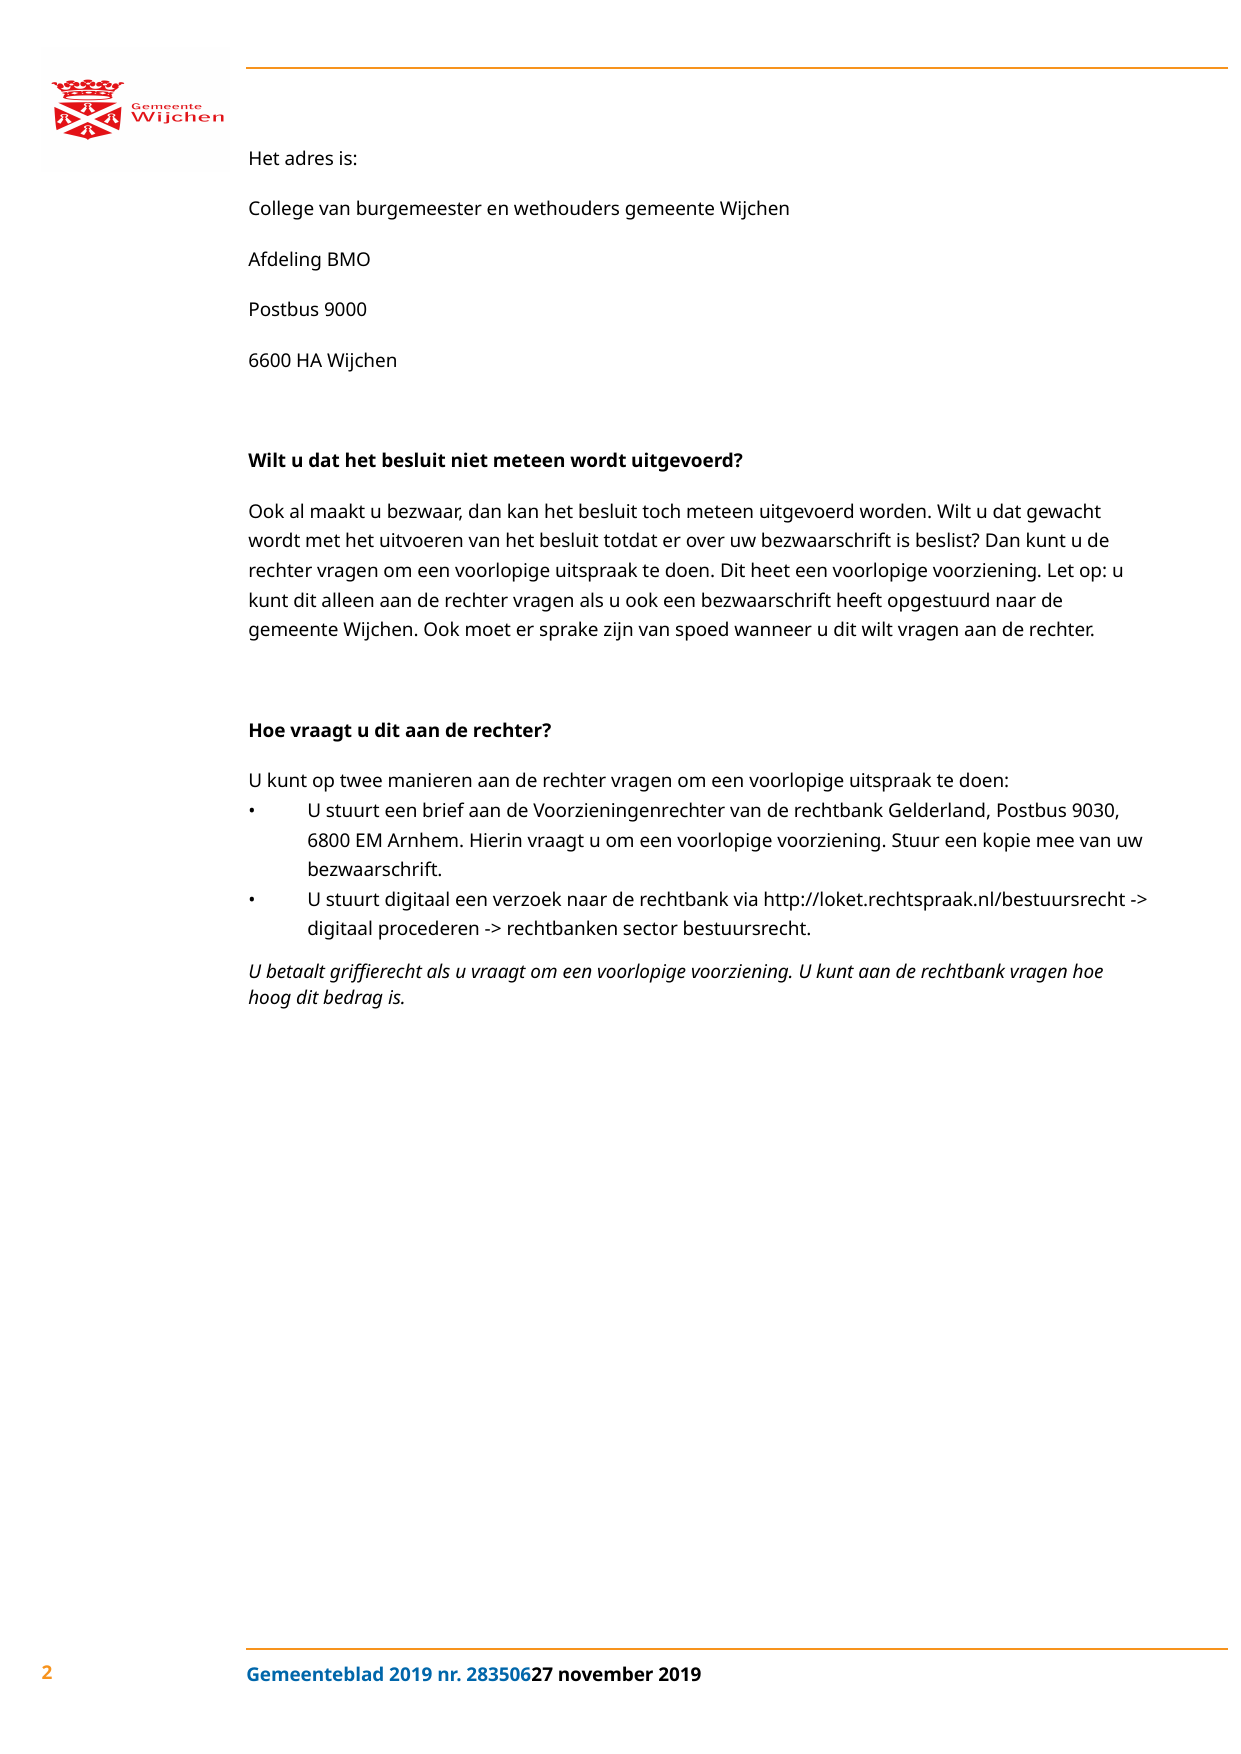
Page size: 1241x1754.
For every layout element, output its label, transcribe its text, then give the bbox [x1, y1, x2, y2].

text Het adres is: [248, 145, 1152, 171]
text Afdeling BMO [248, 246, 1152, 272]
text Postbus 9000 [248, 296, 1152, 322]
text Ook al maakt u bezwaar, dan kan het besluit toch meteen uitgevoerd worden. Wilt u dat gewacht wordt met het uitvoeren van het besluit totdat er over uw bezwaarschrift is beslist? Dan kunt u de rechter vragen om een voorlopige uitspraak te doen. Dit heet een voorlopige voorziening. Let op: u kunt dit alleen aan de rechter vragen als u ook een bezwaarschrift heeft opgestuurd naar de gemeente Wijchen. Ook moet er sprake zijn van spoed wanneer u dit wilt vragen aan de rechter. [248, 498, 1152, 642]
text Wilt u dat het besluit niet meteen wordt uitgevoerd? [248, 448, 1152, 473]
list U stuurt een brief aan de Voorzieningenrechter van de rechtbank Gelderland, Postbus 9030, 6800 EM Arnhem. Hierin vraagt u om een voorlopige voorziening. Stuur een kopie mee van uw bezwaarschrift. [248, 797, 1152, 882]
text College van burgemeester en wethouders gemeente Wijchen [248, 196, 1152, 221]
text 6600 HA Wijchen [248, 347, 1152, 373]
text Hoe vraagt u dit aan de rechter? [248, 717, 1152, 743]
list U stuurt digitaal een verzoek naar de rechtbank via http://loket.rechtspraak.nl/bestuursrecht -> digitaal procederen -> rechtbanken sector bestuursrecht. [248, 886, 1152, 941]
text U kunt op twee manieren aan de rechter vragen om een voorlopige uitspraak te doen: [248, 768, 1152, 793]
picture [41, 47, 231, 172]
text U betaalt griffierecht als u vraagt om een voorlopige voorziening. U kunt aan de rechtbank vragen hoe hoog dit bedrag is. [248, 959, 1152, 1010]
